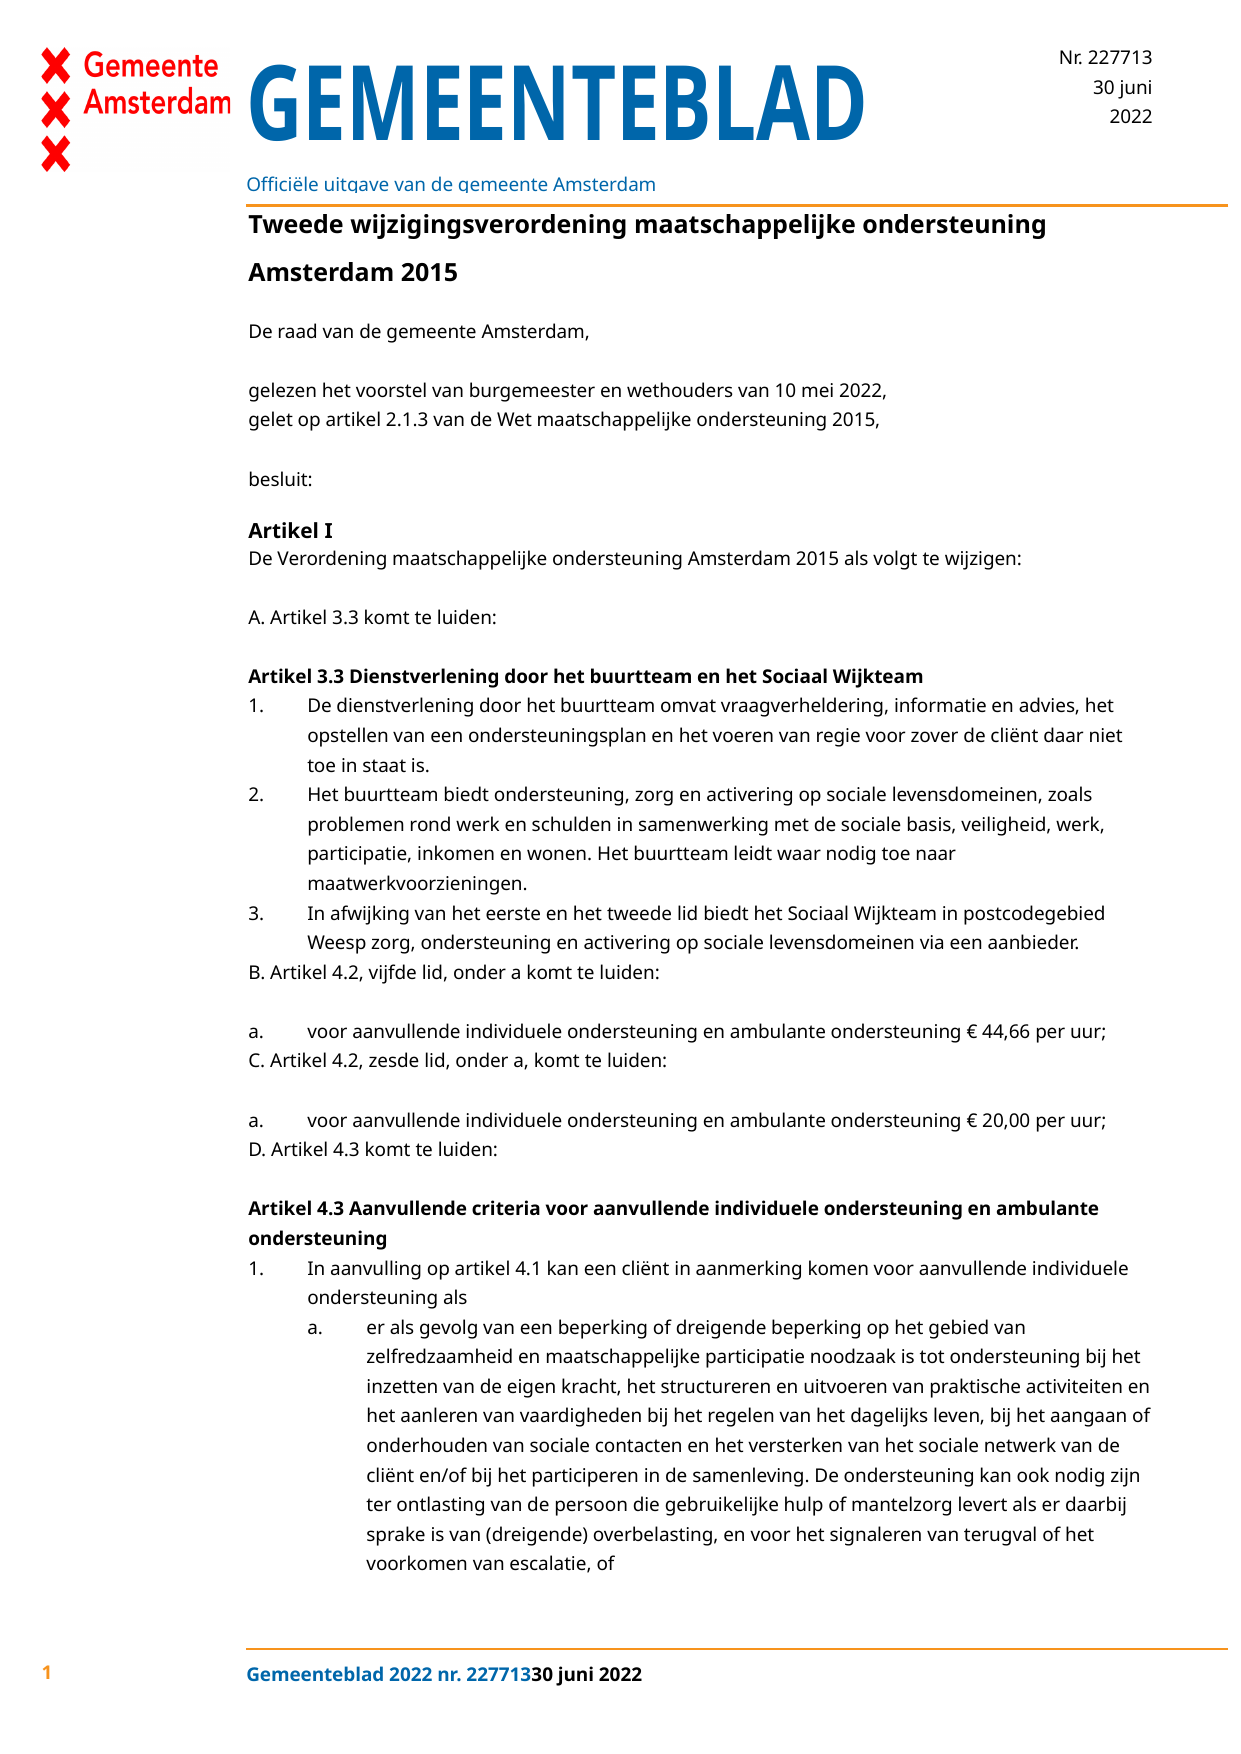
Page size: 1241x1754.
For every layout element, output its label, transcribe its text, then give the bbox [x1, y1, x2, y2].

text Artikel 3.3 Dienstverlening door het buurtteam en het Sociaal Wijkteam [248, 663, 1152, 689]
text D. Artikel 4.3 komt te luiden: [248, 1136, 1152, 1162]
text besluit: [248, 466, 1152, 492]
list voor aanvullende individuele ondersteuning en ambulante ondersteuning € 20,00 per uur; [248, 1107, 1152, 1132]
list Het buurtteam biedt ondersteuning, zorg en activering op sociale levensdomeinen, zoals problemen rond werk en schulden in samenwerking met de sociale basis, veiligheid, werk, participatie, inkomen en wonen. Het buurtteam leidt waar nodig toe naar maatwerkvoorzieningen. [248, 781, 1152, 896]
text gelezen het voorstel van burgemeester en wethouders van 10 mei 2022, [248, 377, 1152, 403]
text A. Artikel 3.3 komt te luiden: [248, 604, 1152, 629]
list er als gevolg van een beperking of dreigende beperking op het gebied van zelfredzaamheid en maatschappelijke participatie noodzaak is tot ondersteuning bij het inzetten van de eigen kracht, het structureren en uitvoeren van praktische activiteiten en het aanleren van vaardigheden bij het regelen van het dagelijks leven, bij het aangaan of onderhouden van sociale contacten en het versterken van het sociale netwerk van de cliënt en/of bij het participeren in de samenleving. De ondersteuning kan ook nodig zijn ter ontlasting van de persoon die gebruikelijke hulp of mantelzorg levert als er daarbij sprake is van (dreigende) overbelasting, en voor het signaleren van terugval of het voorkomen van escalatie, of [307, 1314, 1152, 1576]
picture [41, 47, 231, 172]
text Artikel 4.3 Aanvullende criteria voor aanvullende individuele ondersteuning en ambulante ondersteuning [248, 1196, 1152, 1251]
text De Verordening maatschappelijke ondersteuning Amsterdam 2015 als volgt te wijzigen: [248, 545, 1152, 570]
list In aanvulling op artikel 4.1 kan een cliënt in aanmerking komen voor aanvullende individuele ondersteuning als [248, 1255, 1152, 1310]
text Artikel I [248, 516, 1152, 545]
text gelet op artikel 2.1.3 van de Wet maatschappelijke ondersteuning 2015, [248, 407, 1152, 432]
text Tweede wijzigingsverordening maatschappelijke ondersteuning Amsterdam 2015 [248, 207, 1152, 288]
text De raad van de gemeente Amsterdam, [248, 318, 1152, 344]
list In afwijking van het eerste en het tweede lid biedt het Sociaal Wijkteam in postcodegebied Weesp zorg, ondersteuning en activering op sociale levensdomeinen via een aanbieder. [248, 900, 1152, 955]
list voor aanvullende individuele ondersteuning en ambulante ondersteuning € 44,66 per uur; [248, 1018, 1152, 1044]
text B. Artikel 4.2, vijfde lid, onder a komt te luiden: [248, 959, 1152, 984]
text C. Artikel 4.2, zesde lid, onder a, komt te luiden: [248, 1048, 1152, 1073]
list De dienstverlening door het buurtteam omvat vraagverheldering, informatie en advies, het opstellen van een ondersteuningsplan en het voeren van regie voor zover de cliënt daar niet toe in staat is. [248, 693, 1152, 777]
